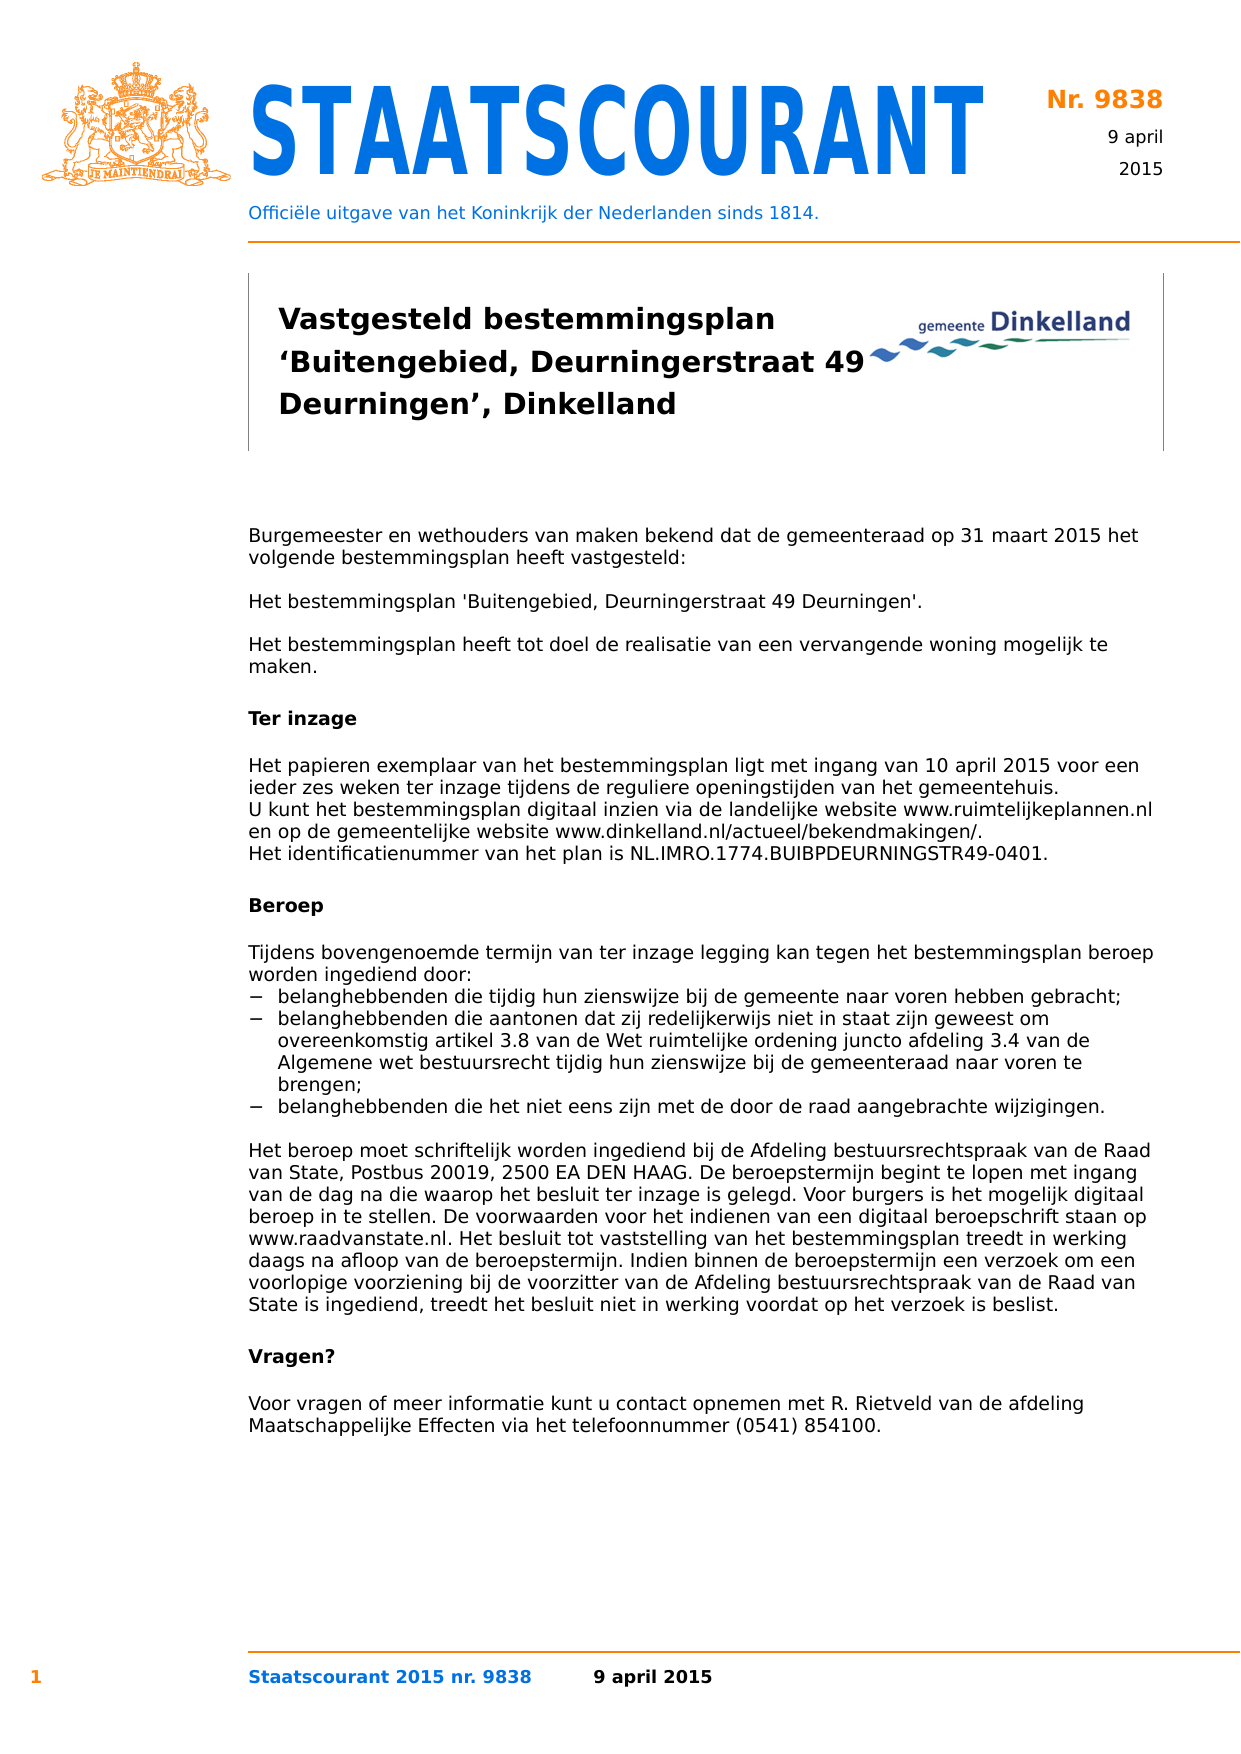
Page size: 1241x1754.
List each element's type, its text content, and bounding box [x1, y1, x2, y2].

text Voor vragen of meer informatie kunt u contact opnemen met R. Rietveld van de afdeling Maatschappelijke Effecten via het telefoonnummer (0541) 854100. [248, 1393, 1163, 1437]
text − belanghebbenden die aantonen dat zij redelijkerwijs niet in staat zijn geweest om overeenkomstig artikel 3.8 van de Wet ruimtelijke ordening juncto afdeling 3.4 van de Algemene wet bestuursrecht tijdig hun zienswijze bij de gemeenteraad naar voren te brengen; [248, 1008, 1163, 1096]
subtitle Beroep [248, 895, 1163, 917]
table_cell 2015 [998, 153, 1240, 203]
picture [867, 302, 1134, 368]
subtitle Vragen? [248, 1346, 1163, 1368]
text Het papieren exemplaar van het bestemmingsplan ligt met ingang van 10 april 2015 voor een ieder zes weken ter inzage tijdens de reguliere openingstijden van het gemeentehuis. [248, 755, 1163, 799]
table_cell Officiële uitgave van het Koninkrijk der Nederlanden sinds 1814. [248, 203, 1240, 241]
text Het beroep moet schriftelijk worden ingediend bij de Afdeling bestuursrechtspraak van de Raad van State, Postbus 20019, 2500 EA DEN HAAG. De beroepstermijn begint te lopen met ingang van de dag na die waarop het besluit ter inzage is gelegd. Voor burgers is het mogelijk digitaal beroep in te stellen. De voorwaarden voor het indienen van een digitaal beroepschrift staan op www.raadvanstate.nl. Het besluit tot vaststelling van het bestemmingsplan treedt in werking daags na afloop van de beroepstermijn. Indien binnen de beroepstermijn een verzoek om een voorlopige voorziening bij de voorzitter van de Afdeling bestuursrechtspraak van de Raad van State is ingediend, treedt het besluit niet in werking voordat op het verzoek is beslist. [248, 1140, 1163, 1316]
subtitle Vastgesteld bestemmingsplan ‘Buitengebied, Deurningerstraat 49 Deurningen’, Dinkelland [249, 273, 1163, 451]
text Het bestemmingsplan heeft tot doel de realisatie van een vervangende woning mogelijk te maken. [248, 634, 1163, 678]
text Het bestemmingsplan 'Buitengebied, Deurningerstraat 49 Deurningen'. [248, 591, 1163, 612]
table_cell 9 april [998, 121, 1240, 153]
text U kunt het bestemmingsplan digitaal inzien via de landelijke website www.ruimtelijkeplannen.nl en op de gemeentelijke website www.dinkelland.nl/actueel/bekendmakingen/. [248, 799, 1163, 843]
picture [41, 62, 231, 186]
text − belanghebbenden die het niet eens zijn met de door de raad aangebrachte wijzigingen. [248, 1096, 1163, 1118]
text Het identificatienummer van het plan is NL.IMRO.1774.BUIBPDEURNINGSTR49-0401. [248, 843, 1163, 865]
table_header STAATSCOURANT [248, 62, 998, 203]
table_header Nr. 9838 [998, 62, 1240, 121]
text − belanghebbenden die tijdig hun zienswijze bij de gemeente naar voren hebben gebracht; [248, 986, 1163, 1008]
text Tijdens bovengenoemde termijn van ter inzage legging kan tegen het bestemmingsplan beroep worden ingediend door: [248, 942, 1163, 986]
table_header [25, 62, 248, 241]
text Burgemeester en wethouders van maken bekend dat de gemeenteraad op 31 maart 2015 het volgende bestemmingsplan heeft vastgesteld: [248, 525, 1163, 569]
subtitle Ter inzage [248, 708, 1163, 730]
